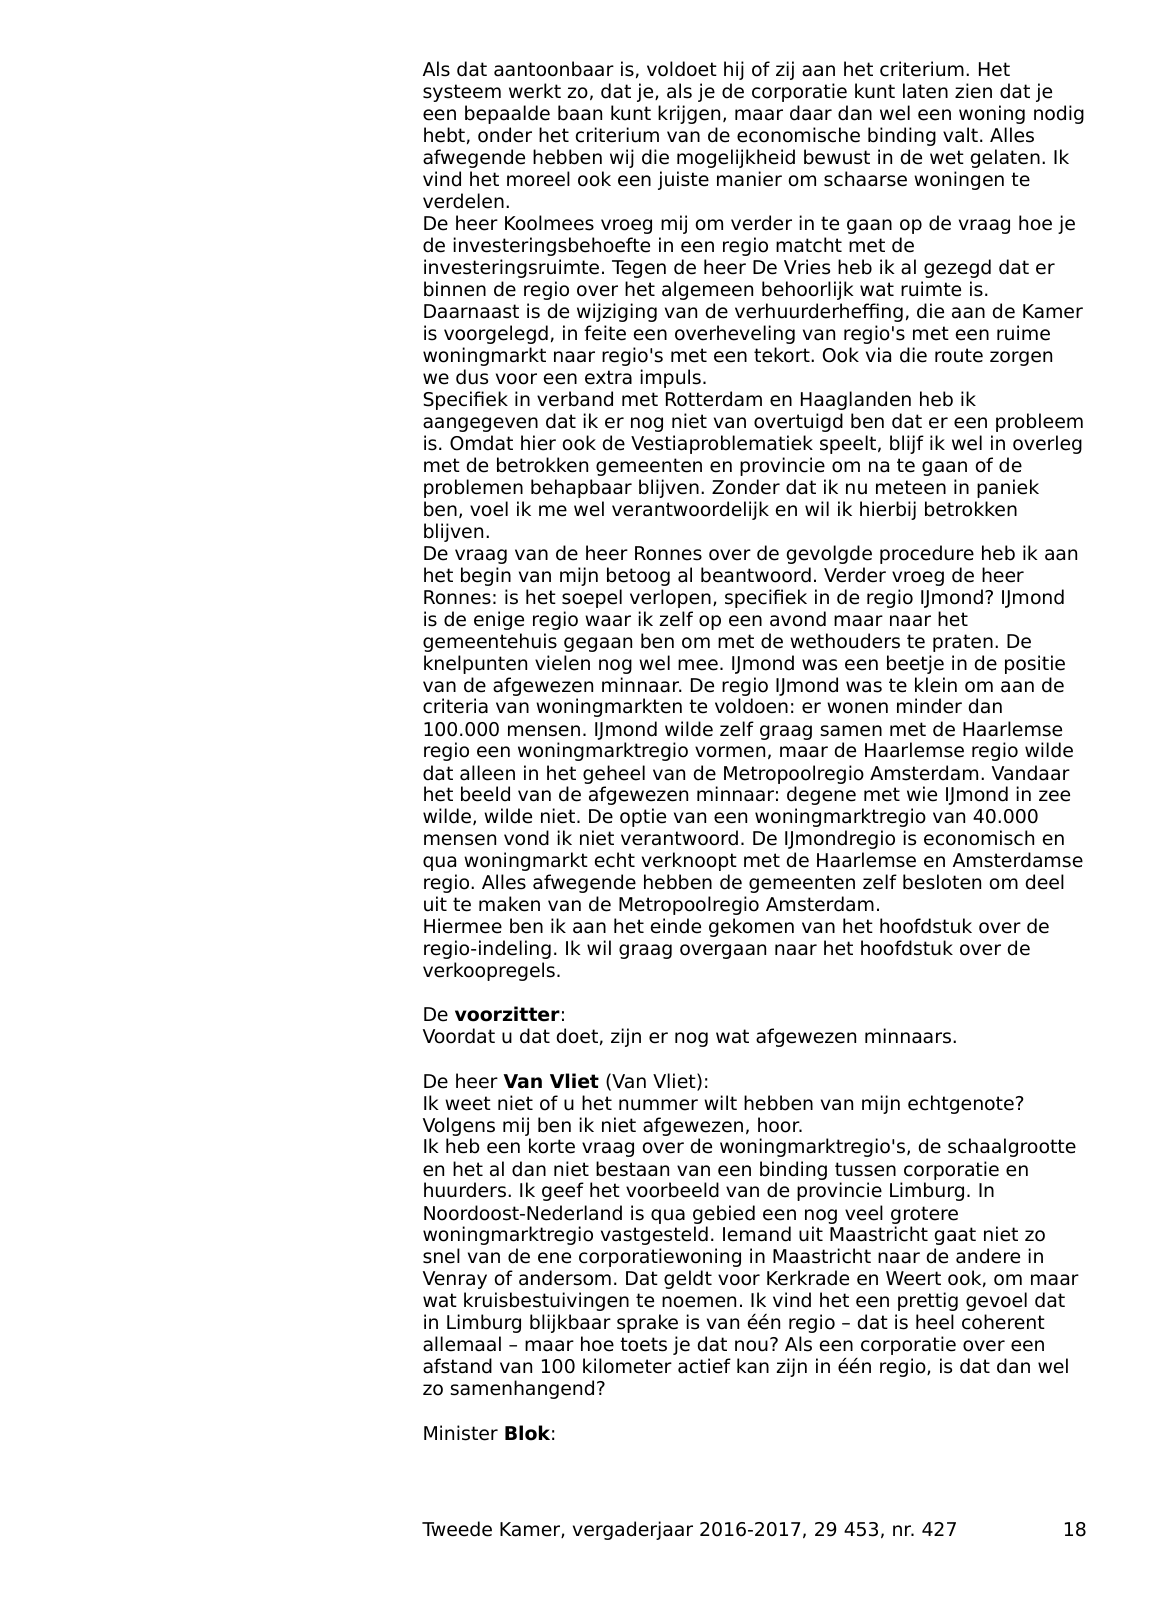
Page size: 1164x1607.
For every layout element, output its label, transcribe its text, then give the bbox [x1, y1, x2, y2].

text Hiermee ben ik aan het einde gekomen van het hoofdstuk over de regio-indeling. Ik wil graag overgaan naar het hoofdstuk over de verkoopregels. [422, 916, 1087, 982]
text Voordat u dat doet, zijn er nog wat afgewezen minnaars. [422, 1026, 1087, 1048]
text Specifiek in verband met Rotterdam en Haaglanden heb ik aangegeven dat ik er nog niet van overtuigd ben dat er een probleem is. Omdat hier ook de Vestiaproblematiek speelt, blijf ik wel in overleg met de betrokken gemeenten en provincie om na te gaan of de problemen behapbaar blijven. Zonder dat ik nu meteen in paniek ben, voel ik me wel verantwoordelijk en wil ik hierbij betrokken blijven. [422, 389, 1087, 543]
text De vraag van de heer Ronnes over de gevolgde procedure heb ik aan het begin van mijn betoog al beantwoord. Verder vroeg de heer Ronnes: is het soepel verlopen, specifiek in de regio IJmond? IJmond is de enige regio waar ik zelf op een avond maar naar het gemeentehuis gegaan ben om met de wethouders te praten. De knelpunten vielen nog wel mee. IJmond was een beetje in de positie van de afgewezen minnaar. De regio IJmond was te klein om aan de criteria van woningmarkten te voldoen: er wonen minder dan 100.000 mensen. IJmond wilde zelf graag samen met de Haarlemse regio een woningmarktregio vormen, maar de Haarlemse regio wilde dat alleen in het geheel van de Metropoolregio Amsterdam. Vandaar het beeld van de afgewezen minnaar: degene met wie IJmond in zee wilde, wilde niet. De optie van een woningmarktregio van 40.000 mensen vond ik niet verantwoord. De IJmondregio is economisch en qua woningmarkt echt verknoopt met de Haarlemse en Amsterdamse regio. Alles afwegende hebben de gemeenten zelf besloten om deel uit te maken van de Metropoolregio Amsterdam. [422, 543, 1087, 916]
text Ik heb een korte vraag over de woningmarktregio's, de schaalgrootte en het al dan niet bestaan van een binding tussen corporatie en huurders. Ik geef het voorbeeld van de provincie Limburg. In Noordoost-Nederland is qua gebied een nog veel grotere woningmarktregio vastgesteld. Iemand uit Maastricht gaat niet zo snel van de ene corporatiewoning in Maastricht naar de andere in Venray of andersom. Dat geldt voor Kerkrade en Weert ook, om maar wat kruisbestuivingen te noemen. Ik vind het een prettig gevoel dat in Limburg blijkbaar sprake is van één regio – dat is heel coherent allemaal – maar hoe toets je dat nou? Als een corporatie over een afstand van 100 kilometer actief kan zijn in één regio, is dat dan wel zo samenhangend? [422, 1136, 1087, 1400]
text De heer Van Vliet (Van Vliet): [422, 1071, 1087, 1092]
text Minister Blok: [422, 1422, 1087, 1444]
text Ik weet niet of u het nummer wilt hebben van mijn echtgenote? Volgens mij ben ik niet afgewezen, hoor. [422, 1092, 1087, 1136]
text De heer Koolmees vroeg mij om verder in te gaan op de vraag hoe je de investeringsbehoefte in een regio matcht met de investeringsruimte. Tegen de heer De Vries heb ik al gezegd dat er binnen de regio over het algemeen behoorlijk wat ruimte is. Daarnaast is de wijziging van de verhuurderheffing, die aan de Kamer is voorgelegd, in feite een overheveling van regio's met een ruime woningmarkt naar regio's met een tekort. Ook via die route zorgen we dus voor een extra impuls. [422, 213, 1087, 389]
text De voorzitter: [422, 1004, 1087, 1026]
text Als dat aantoonbaar is, voldoet hij of zij aan het criterium. Het systeem werkt zo, dat je, als je de corporatie kunt laten zien dat je een bepaalde baan kunt krijgen, maar daar dan wel een woning nodig hebt, onder het criterium van de economische binding valt. Alles afwegende hebben wij die mogelijkheid bewust in de wet gelaten. Ik vind het moreel ook een juiste manier om schaarse woningen te verdelen. [422, 59, 1087, 213]
